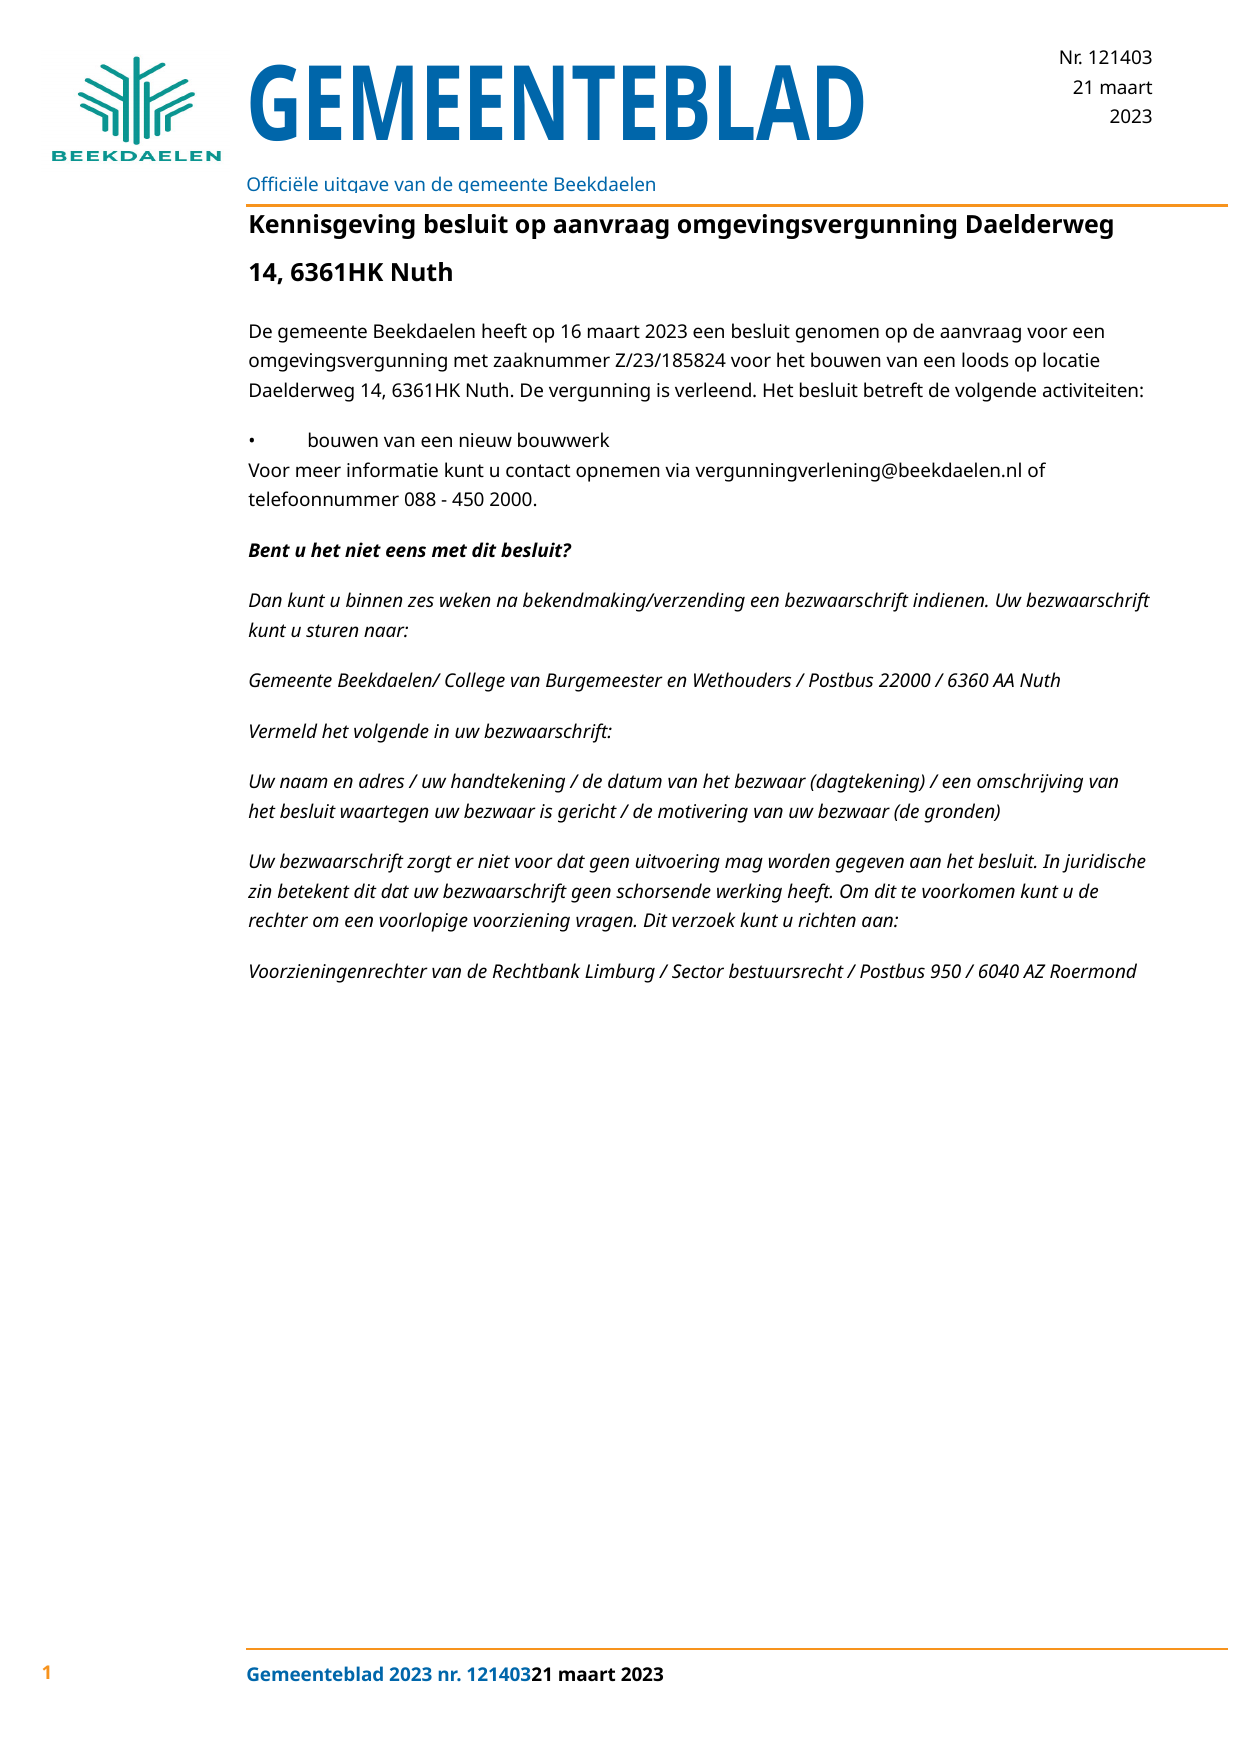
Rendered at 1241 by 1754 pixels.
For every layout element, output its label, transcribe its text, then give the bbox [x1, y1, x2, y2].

text Kennisgeving besluit op aanvraag omgevingsvergunning Daelderweg 14, 6361HK Nuth [248, 207, 1152, 288]
picture [41, 47, 231, 172]
text Uw bezwaarschrift zorgt er niet voor dat geen uitvoering mag worden gegeven aan het besluit. In juridische zin betekent dit dat uw bezwaarschrift geen schorsende werking heeft. Om dit te voorkomen kunt u de rechter om een voorlopige voorziening vragen. Dit verzoek kunt u richten aan: [248, 848, 1152, 933]
text Vermeld het volgende in uw bezwaarschrift: [248, 718, 1152, 744]
text Voorzieningenrechter van de Rechtbank Limburg / Sector bestuursrecht / Postbus 950 / 6040 AZ Roermond [248, 958, 1152, 984]
text Voor meer informatie kunt u contact opnemen via vergunningverlening@beekdaelen.nl of telefoonnummer 088 - 450 2000. [248, 457, 1152, 512]
list bouwen van een nieuw bouwwerk [248, 427, 1152, 453]
text Dan kunt u binnen zes weken na bekendmaking/verzending een bezwaarschrift indienen. Uw bezwaarschrift kunt u sturen naar: [248, 587, 1152, 643]
text Uw naam en adres / uw handtekening / de datum van het bezwaar (dagtekening) / een omschrijving van het besluit waartegen uw bezwaar is gericht / de motivering van uw bezwaar (de gronden) [248, 768, 1152, 824]
text Bent u het niet eens met dit besluit? [248, 537, 1152, 563]
text De gemeente Beekdaelen heeft op 16 maart 2023 een besluit genomen op de aanvraag voor een omgevingsvergunning met zaaknummer Z/23/185824 voor het bouwen van een loods op locatie Daelderweg 14, 6361HK Nuth. De vergunning is verleend. Het besluit betreft de volgende activiteiten: [248, 318, 1152, 403]
text Gemeente Beekdaelen/ College van Burgemeester en Wethouders / Postbus 22000 / 6360 AA Nuth [248, 667, 1152, 693]
